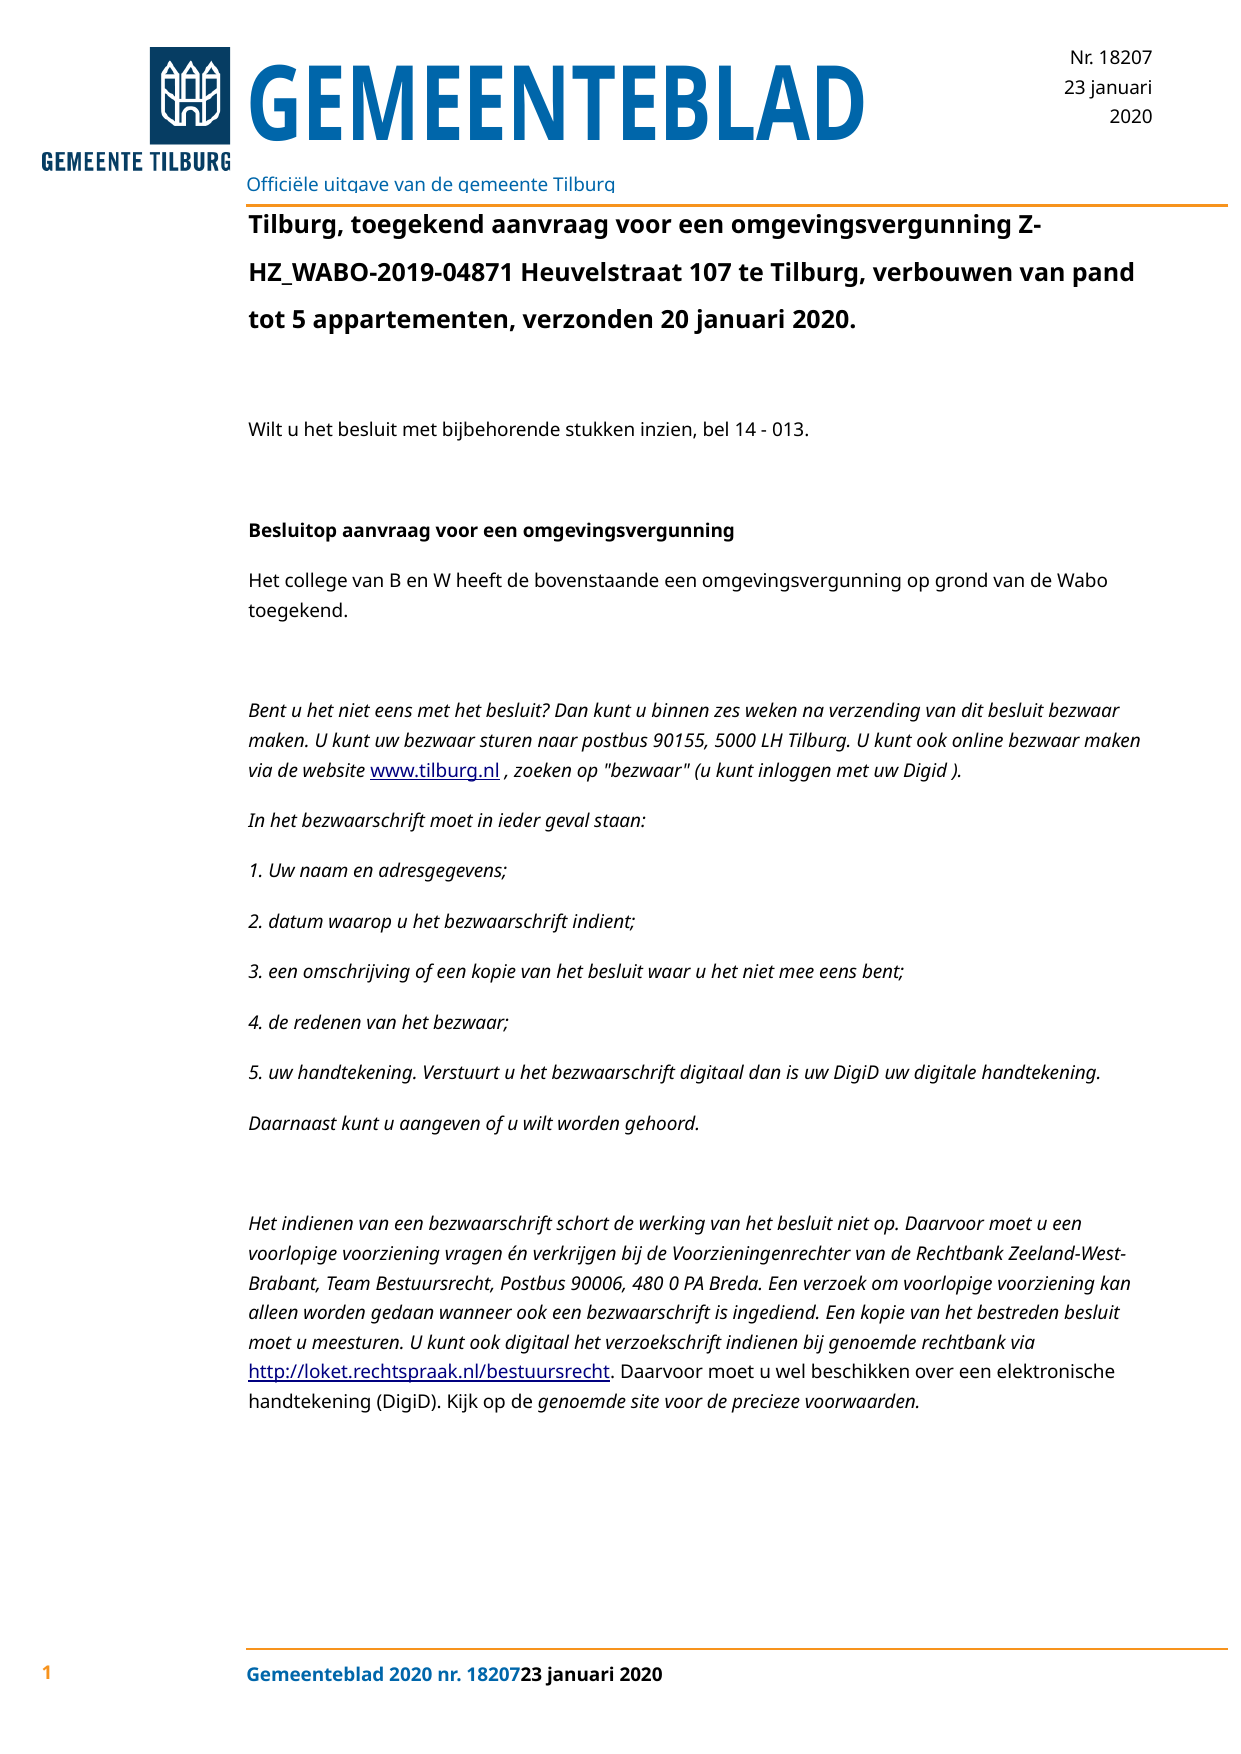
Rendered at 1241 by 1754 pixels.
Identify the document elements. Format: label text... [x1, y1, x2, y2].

text 3. een omschrijving of een kopie van het besluit waar u het niet mee eens bent; [248, 958, 1152, 984]
text Besluitop aanvraag voor een omgevingsvergunning [248, 517, 1152, 542]
text 5. uw handtekening. Verstuurt u het bezwaarschrift digitaal dan is uw DigiD uw digitale handtekening. [248, 1059, 1152, 1085]
text 2. datum waarop u het bezwaarschrift indient; [248, 908, 1152, 934]
text Bent u het niet eens met het besluit? Dan kunt u binnen zes weken na verzending van dit besluit bezwaar maken. U kunt uw bezwaar sturen naar postbus 90155, 5000 LH Tilburg. U kunt ook online bezwaar maken via de website www.tilburg.nl , zoeken op "bezwaar" (u kunt inloggen met uw Digid ). [248, 698, 1152, 782]
text Het indienen van een bezwaarschrift schort de werking van het besluit niet op. Daarvoor moet u een voorlopige voorziening vragen én verkrijgen bij de Voorzieningenrechter van de Rechtbank Zeeland-West-Brabant, Team Bestuursrecht, Postbus 90006, 480 0 PA Breda. Een verzoek om voorlopige voorziening kan alleen worden gedaan wanneer ook een bezwaarschrift is ingediend. Een kopie van het bestreden besluit moet u meesturen. U kunt ook digitaal het verzoekschrift indienen bij genoemde rechtbank via http://loket.rechtspraak.nl/bestuursrecht. Daarvoor moet u wel beschikken over een elektronische handtekening (DigiD). Kijk op de genoemde site voor de precieze voorwaarden. [248, 1211, 1152, 1414]
text Tilburg, toegekend aanvraag voor een omgevingsvergunning Z-HZ_WABO-2019-04871 Heuvelstraat 107 te Tilburg, verbouwen van pand tot 5 appartementen, verzonden 20 januari 2020. [248, 207, 1152, 336]
text In het bezwaarschrift moet in ieder geval staan: [248, 807, 1152, 833]
text Wilt u het besluit met bijbehorende stukken inzien, bel 14 - 013. [248, 416, 1152, 442]
text 4. de redenen van het bezwaar; [248, 1009, 1152, 1034]
text Daarnaast kunt u aangeven of u wilt worden gehoord. [248, 1110, 1152, 1135]
text 1. Uw naam en adresgegevens; [248, 858, 1152, 883]
picture [41, 47, 231, 172]
text Het college van B en W heeft de bovenstaande een omgevingsvergunning op grond van de Wabo toegekend. [248, 567, 1152, 622]
